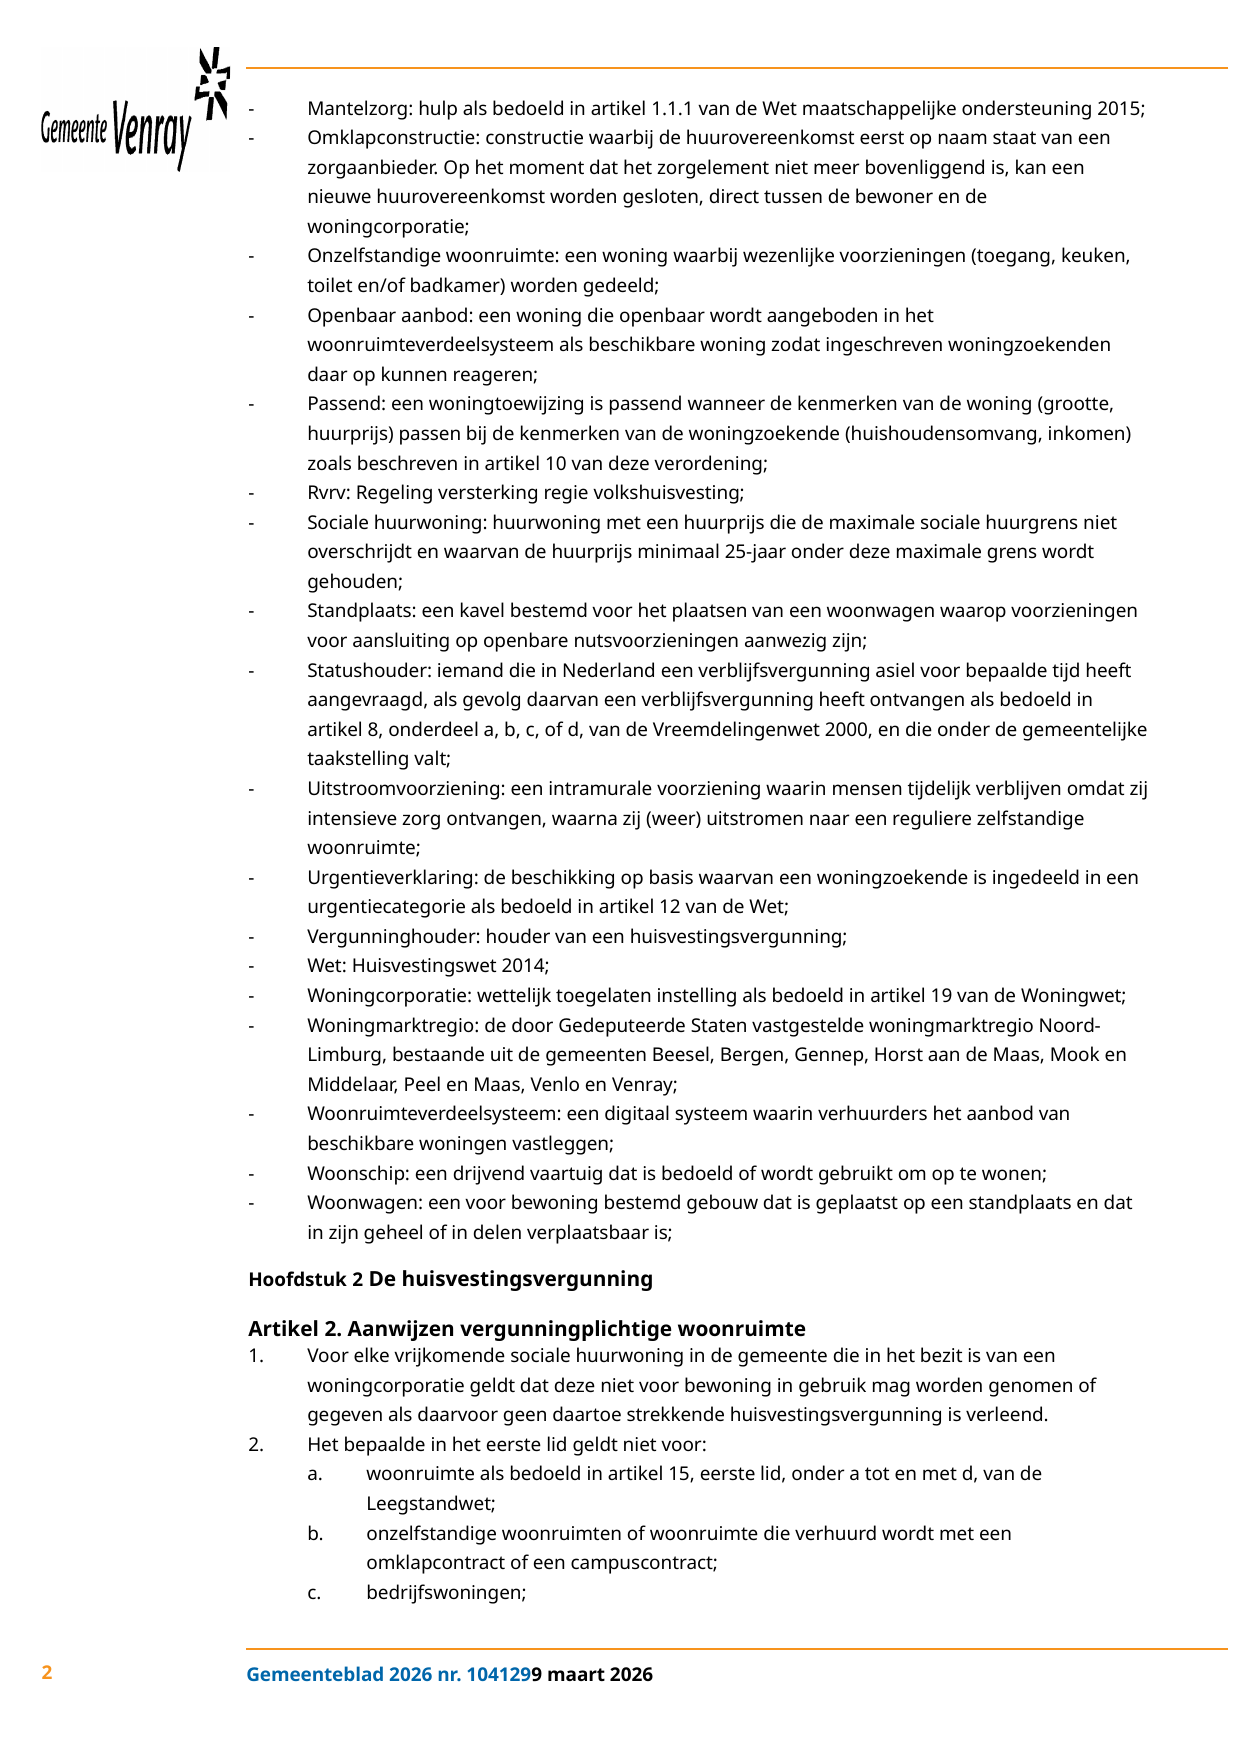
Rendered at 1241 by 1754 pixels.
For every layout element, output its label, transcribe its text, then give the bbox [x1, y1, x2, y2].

list Woonwagen: een voor bewoning bestemd gebouw dat is geplaatst op een standplaats en dat in zijn geheel of in delen verplaatsbaar is; [248, 1189, 1152, 1245]
list Onzelfstandige woonruimte: een woning waarbij wezenlijke voorzieningen (toegang, keuken, toilet en/of badkamer) worden gedeeld; [248, 243, 1152, 298]
list Woningcorporatie: wettelijk toegelaten instelling als bedoeld in artikel 19 van de Woningwet; [248, 982, 1152, 1008]
picture [41, 47, 231, 172]
list woonruimte als bedoeld in artikel 15, eerste lid, onder a tot en met d, van de Leegstandwet; [307, 1461, 1152, 1516]
list Standplaats: een kavel bestemd voor het plaatsen van een woonwagen waarop voorzieningen voor aansluiting op openbare nutsvoorzieningen aanwezig zijn; [248, 598, 1152, 653]
list Voor elke vrijkomende sociale huurwoning in de gemeente die in het bezit is van een woningcorporatie geldt dat deze niet voor bewoning in gebruik mag worden genomen of gegeven als daarvoor geen daartoe strekkende huisvestingsvergunning is verleend. [248, 1342, 1152, 1427]
list Uitstroomvoorziening: een intramurale voorziening waarin mensen tijdelijk verblijven omdat zij intensieve zorg ontvangen, waarna zij (weer) uitstromen naar een reguliere zelfstandige woonruimte; [248, 775, 1152, 860]
list Wet: Huisvestingswet 2014; [248, 953, 1152, 978]
list bedrijfswoningen; [307, 1579, 1152, 1605]
list Passend: een woningtoewijzing is passend wanneer de kenmerken van de woning (grootte, huurprijs) passen bij de kenmerken van de woningzoekende (huishoudensomvang, inkomen) zoals beschreven in artikel 10 van deze verordening; [248, 391, 1152, 476]
list Sociale huurwoning: huurwoning met een huurprijs die de maximale sociale huurgrens niet overschrijdt en waarvan de huurprijs minimaal 25-jaar onder deze maximale grens wordt gehouden; [248, 509, 1152, 594]
text Artikel 2. Aanwijzen vergunningplichtige woonruimte [248, 1314, 1152, 1342]
list Urgentieverklaring: de beschikking op basis waarvan een woningzoekende is ingedeeld in een urgentiecategorie als bedoeld in artikel 12 van de Wet; [248, 864, 1152, 919]
list Mantelzorg: hulp als bedoeld in artikel 1.1.1 van de Wet maatschappelijke ondersteuning 2015; [248, 95, 1152, 121]
list Vergunninghouder: houder van een huisvestingsvergunning; [248, 923, 1152, 949]
list Het bepaalde in het eerste lid geldt niet voor: [248, 1431, 1152, 1457]
list Woonschip: een drijvend vaartuig dat is bedoeld of wordt gebruikt om op te wonen; [248, 1160, 1152, 1186]
list Woonruimteverdeelsysteem: een digitaal systeem waarin verhuurders het aanbod van beschikbare woningen vastleggen; [248, 1101, 1152, 1156]
list onzelfstandige woonruimten of woonruimte die verhuurd wordt met een omklapcontract of een campuscontract; [307, 1520, 1152, 1575]
list Rvrv: Regeling versterking regie volkshuisvesting; [248, 479, 1152, 505]
text Hoofdstuk 2 De huisvestingsvergunning [248, 1264, 1152, 1293]
list Omklapconstructie: constructie waarbij de huurovereenkomst eerst op naam staat van een zorgaanbieder. Op het moment dat het zorgelement niet meer bovenliggend is, kan een nieuwe huurovereenkomst worden gesloten, direct tussen de bewoner en de woningcorporatie; [248, 124, 1152, 239]
list Woningmarktregio: de door Gedeputeerde Staten vastgestelde woningmarktregio Noord-Limburg, bestaande uit de gemeenten Beesel, Bergen, Gennep, Horst aan de Maas, Mook en Middelaar, Peel en Maas, Venlo en Venray; [248, 1012, 1152, 1097]
list Openbaar aanbod: een woning die openbaar wordt aangeboden in het woonruimteverdeelsysteem als beschikbare woning zodat ingeschreven woningzoekenden daar op kunnen reageren; [248, 302, 1152, 387]
list Statushouder: iemand die in Nederland een verblijfsvergunning asiel voor bepaalde tijd heeft aangevraagd, als gevolg daarvan een verblijfsvergunning heeft ontvangen als bedoeld in artikel 8, onderdeel a, b, c, of d, van de Vreemdelingenwet 2000, en die onder de gemeentelijke taakstelling valt; [248, 657, 1152, 771]
